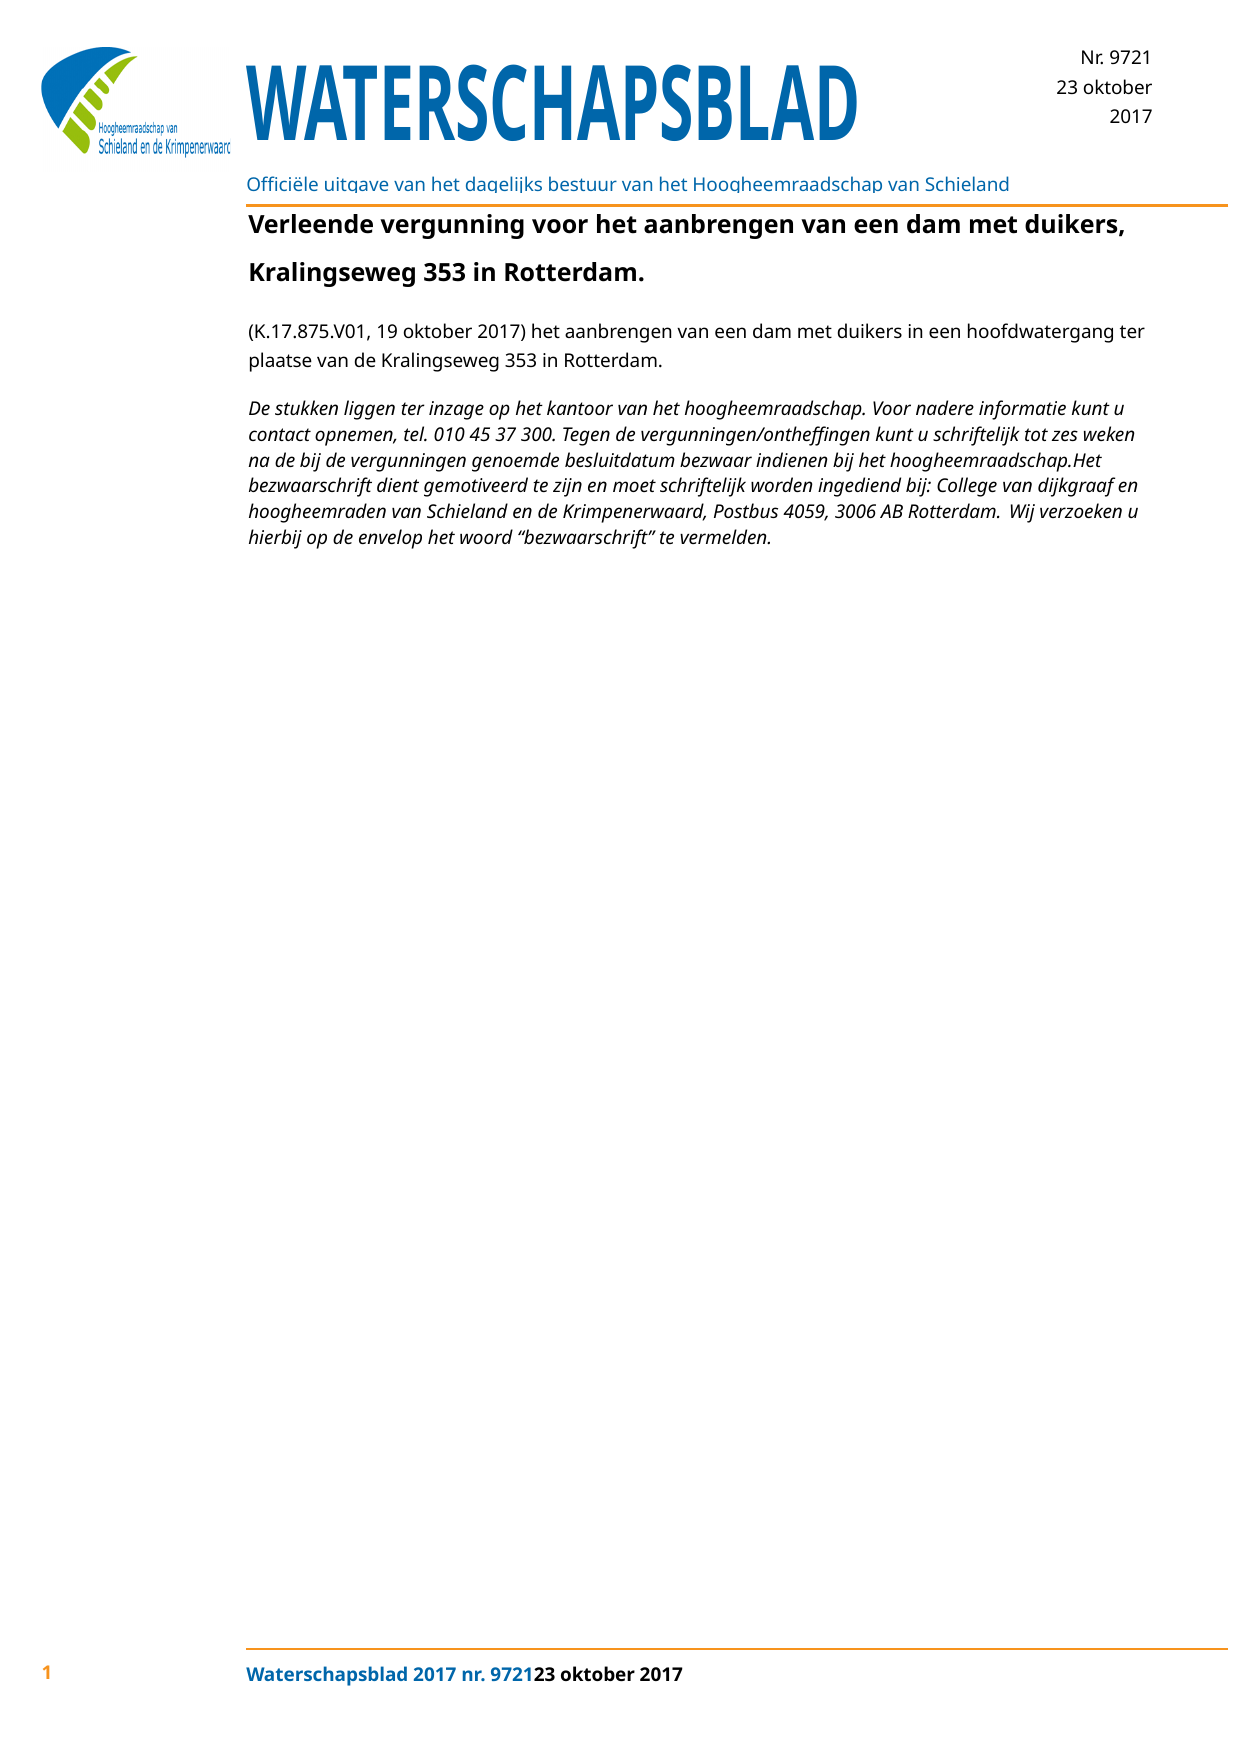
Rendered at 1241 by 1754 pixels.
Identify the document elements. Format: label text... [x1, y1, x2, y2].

text Verleende vergunning voor het aanbrengen van een dam met duikers, Kralingseweg 353 in Rotterdam. [248, 207, 1152, 288]
text De stukken liggen ter inzage op het kantoor van het hoogheemraadschap. Voor nadere informatie kunt u contact opnemen, tel. 010 45 37 300. Tegen de vergunningen/ontheffingen kunt u schriftelijk tot zes weken na de bij de vergunningen genoemde besluitdatum bezwaar indienen bij het hoogheemraadschap.Het bezwaarschrift dient gemotiveerd te zijn en moet schriftelijk worden ingediend bij: College van dijkgraaf en hoogheemraden van Schieland en de Krimpenerwaard, Postbus 4059, 3006 AB Rotterdam. Wij verzoeken u hierbij op de envelop het woord “bezwaarschrift” te vermelden. [248, 395, 1152, 550]
picture [41, 47, 231, 172]
text (K.17.875.V01, 19 oktober 2017) het aanbrengen van een dam met duikers in een hoofdwatergang ter plaatse van de Kralingseweg 353 in Rotterdam. [248, 318, 1152, 373]
